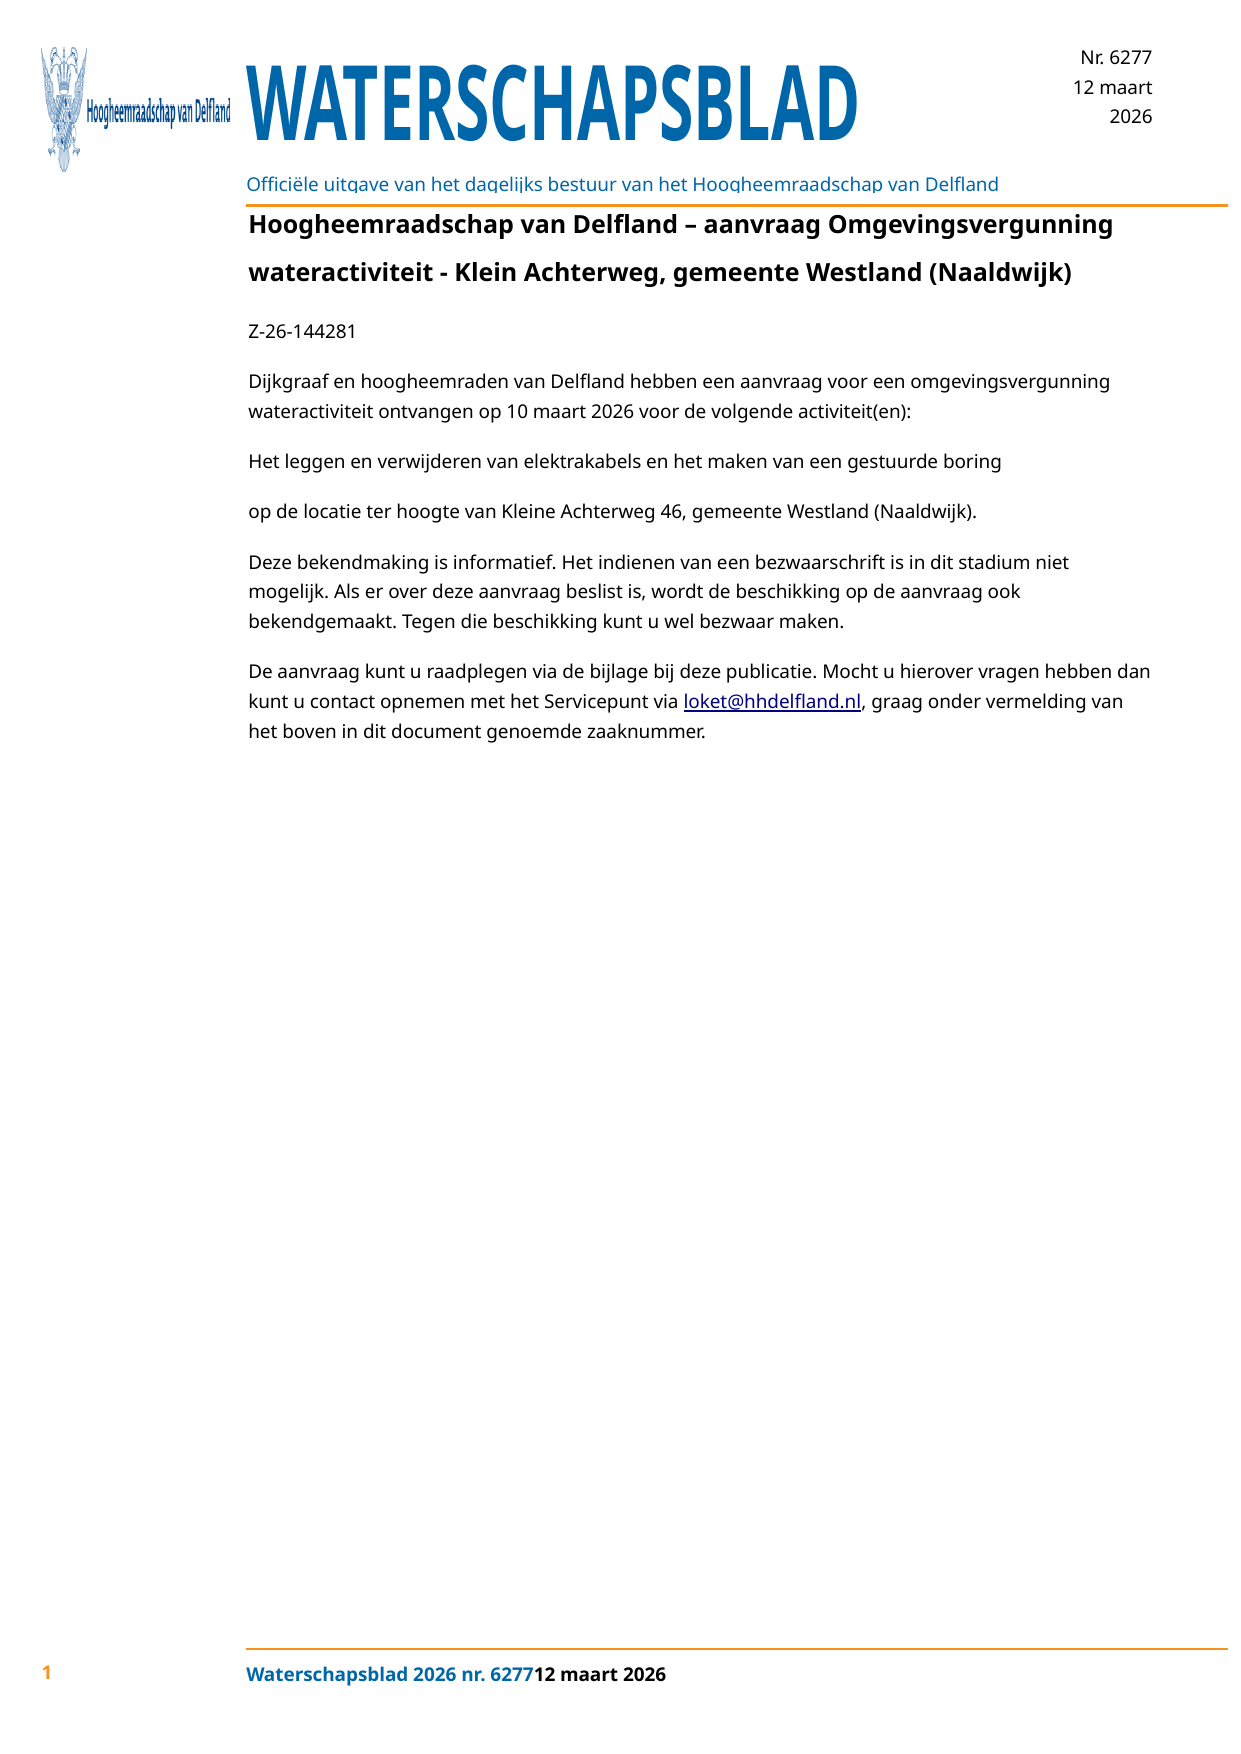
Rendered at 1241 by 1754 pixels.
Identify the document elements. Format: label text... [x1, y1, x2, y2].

text Hoogheemraadschap van Delfland – aanvraag Omgevingsvergunning wateractiviteit - Klein Achterweg, gemeente Westland (Naaldwijk) [248, 207, 1152, 288]
picture [41, 47, 231, 172]
text Deze bekendmaking is informatief. Het indienen van een bezwaarschrift is in dit stadium niet mogelijk. Als er over deze aanvraag beslist is, wordt de beschikking op de aanvraag ook bekendgemaakt. Tegen die beschikking kunt u wel bezwaar maken. [248, 549, 1152, 634]
text op de locatie ter hoogte van Kleine Achterweg 46, gemeente Westland (Naaldwijk). [248, 499, 1152, 524]
text Dijkgraaf en hoogheemraden van Delfland hebben een aanvraag voor een omgevingsvergunning wateractiviteit ontvangen op 10 maart 2026 voor de volgende activiteit(en): [248, 368, 1152, 424]
text De aanvraag kunt u raadplegen via de bijlage bij deze publicatie. Mocht u hierover vragen hebben dan kunt u contact opnemen met het Servicepunt via loket@hhdelfland.nl, graag onder vermelding van het boven in dit document genoemde zaaknummer. [248, 659, 1152, 744]
text Het leggen en verwijderen van elektrakabels en het maken van een gestuurde boring [248, 448, 1152, 474]
text Z-26-144281 [248, 318, 1152, 344]
